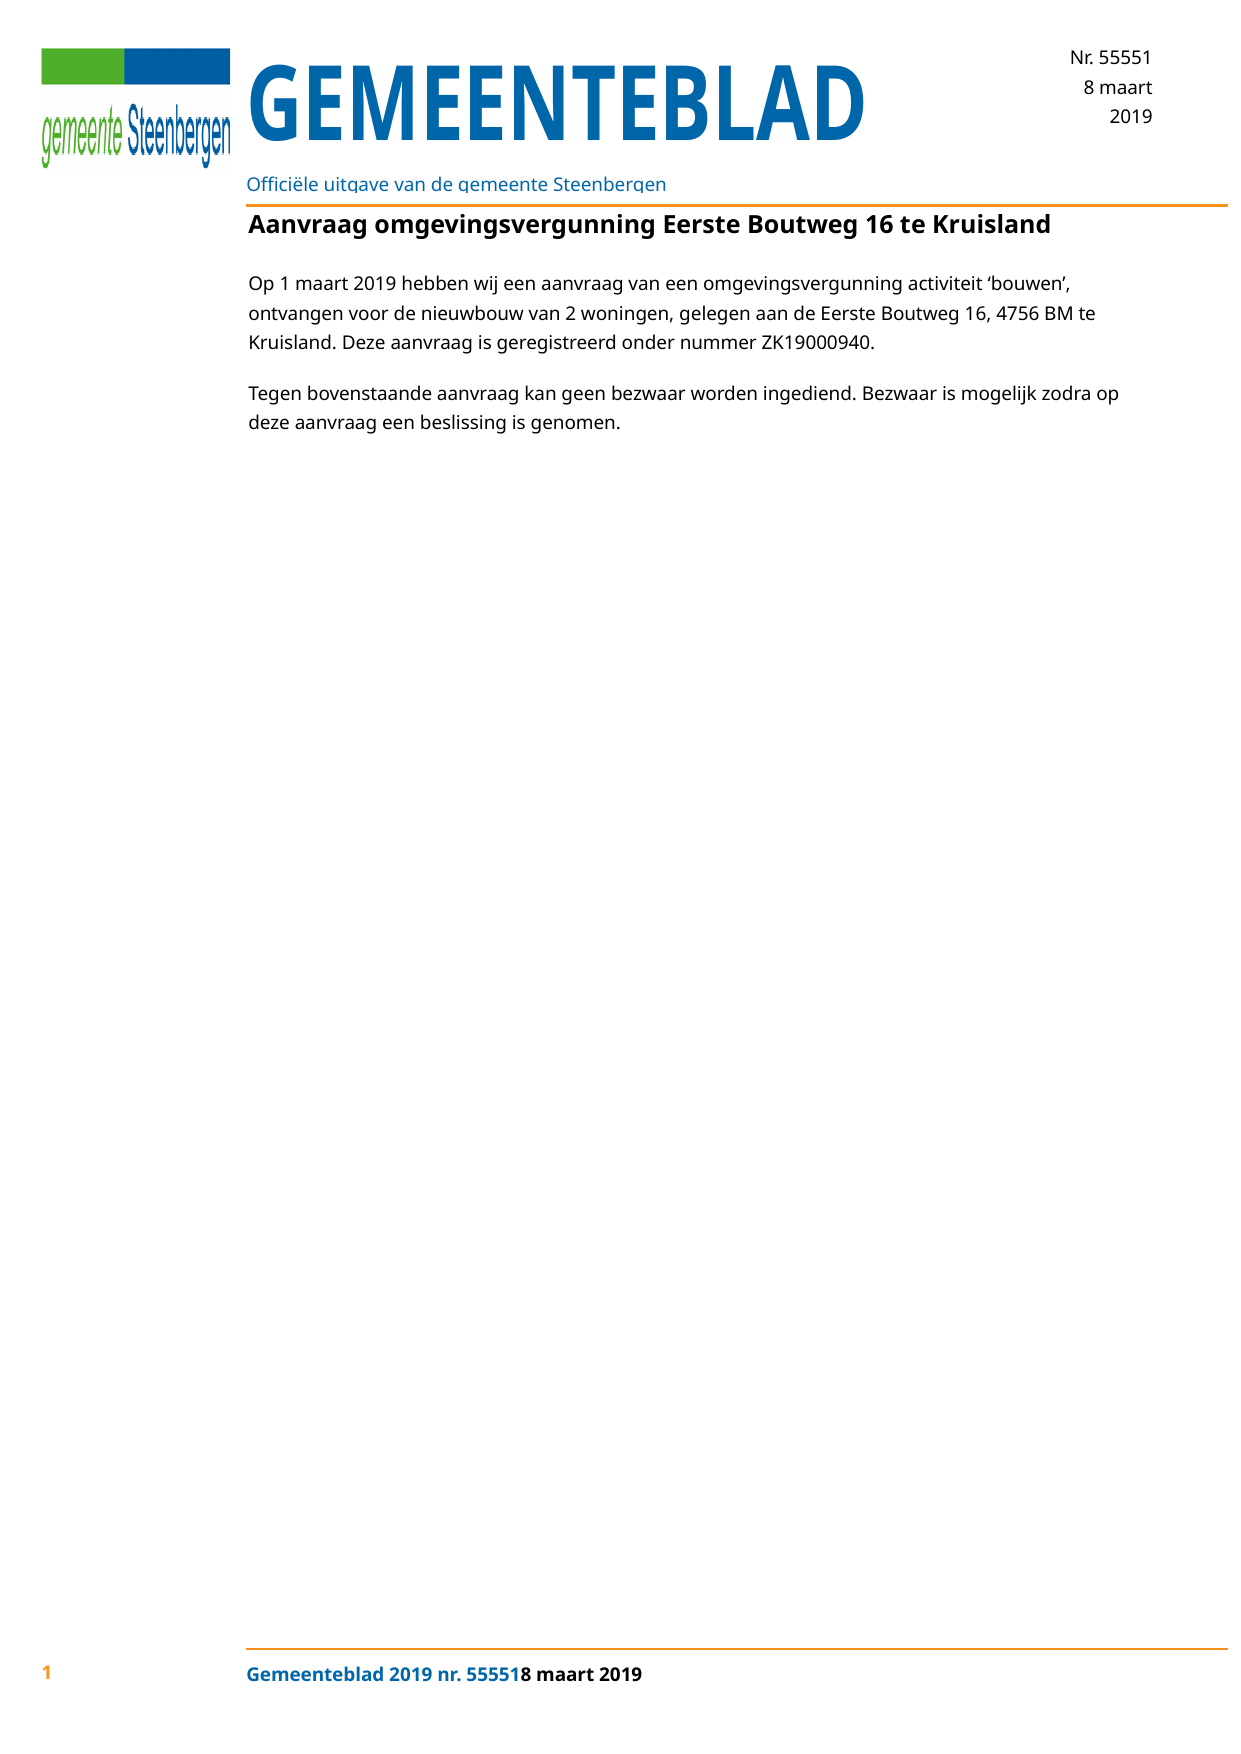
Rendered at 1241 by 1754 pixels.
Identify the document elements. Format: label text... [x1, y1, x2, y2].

text Op 1 maart 2019 hebben wij een aanvraag van een omgevingsvergunning activiteit ‘bouwen’, ontvangen voor de nieuwbouw van 2 woningen, gelegen aan de Eerste Boutweg 16, 4756 BM te Kruisland. Deze aanvraag is geregistreerd onder nummer ZK19000940. [248, 270, 1152, 355]
picture [41, 47, 231, 172]
text Aanvraag omgevingsvergunning Eerste Boutweg 16 te Kruisland [248, 207, 1152, 241]
text Tegen bovenstaande aanvraag kan geen bezwaar worden ingediend. Bezwaar is mogelijk zodra op deze aanvraag een beslissing is genomen. [248, 380, 1152, 435]
